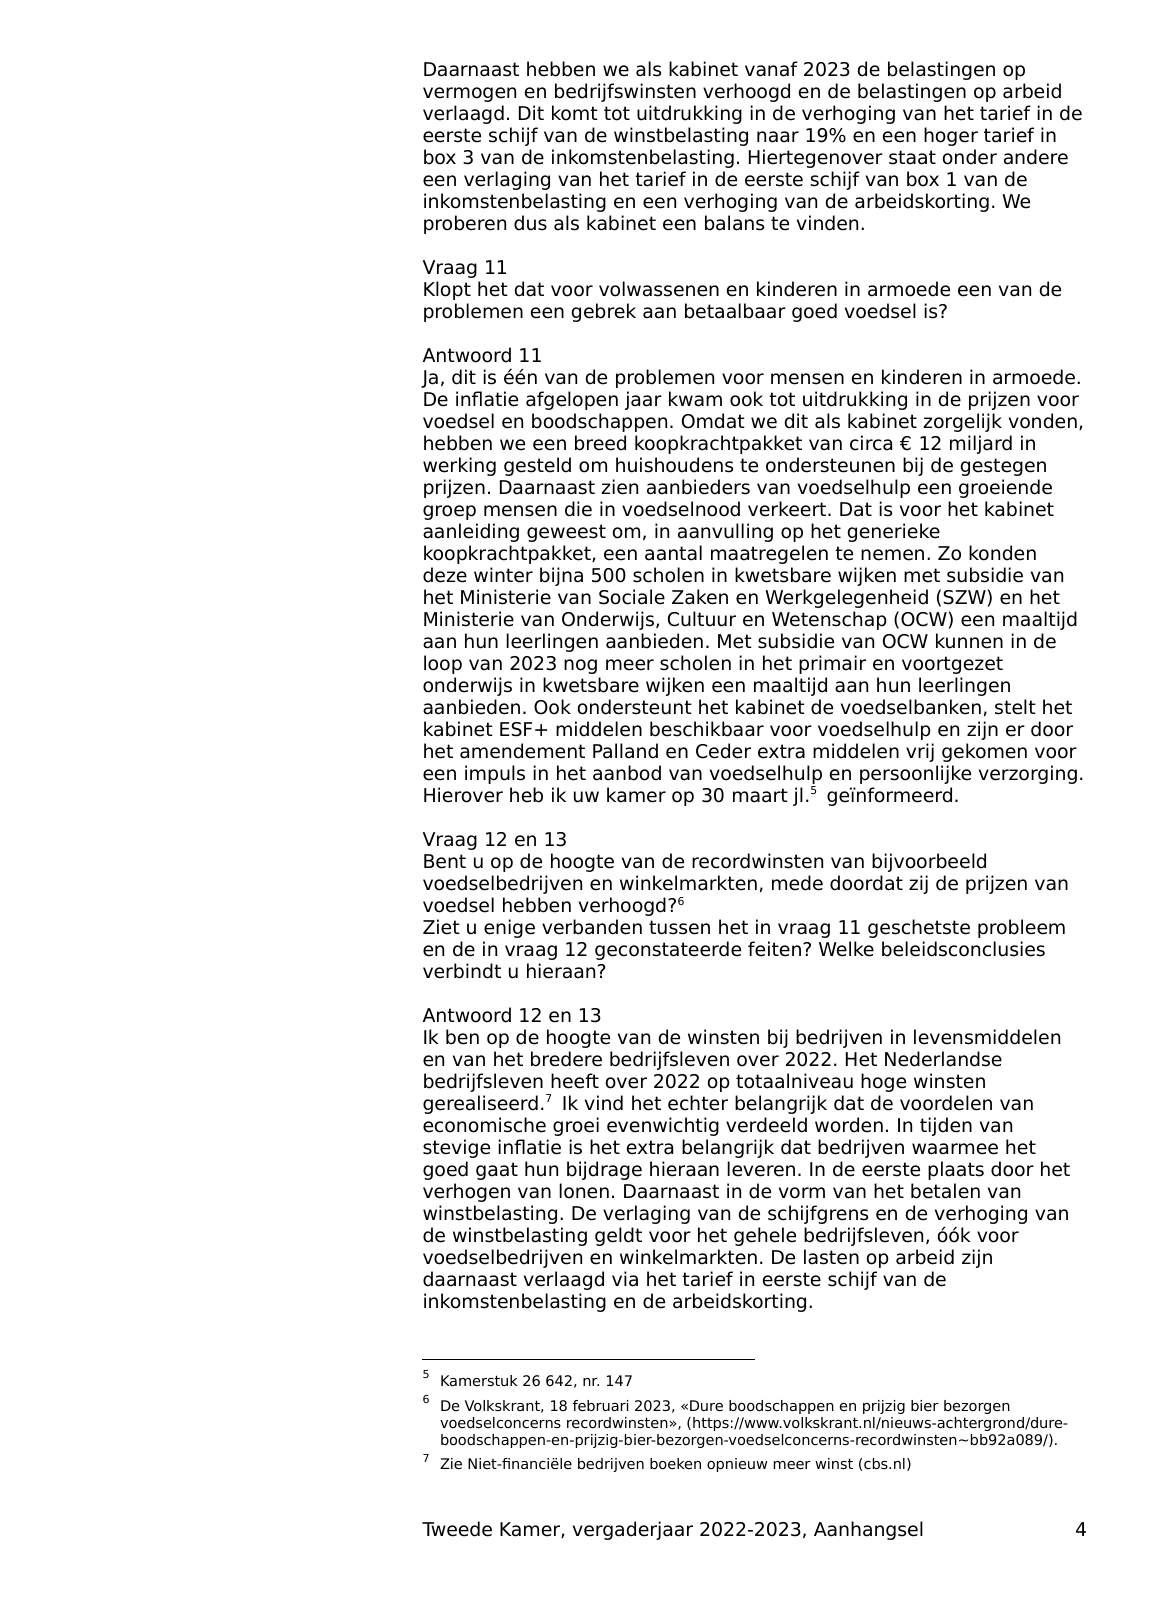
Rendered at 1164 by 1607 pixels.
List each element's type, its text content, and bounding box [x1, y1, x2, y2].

text Vraag 12 en 13 [422, 829, 1087, 851]
text Daarnaast hebben we als kabinet vanaf 2023 de belastingen op vermogen en bedrijfswinsten verhoogd en de belastingen op arbeid verlaagd. Dit komt tot uitdrukking in de verhoging van het tarief in de eerste schijf van de winstbelasting naar 19% en een hoger tarief in box 3 van de inkomstenbelasting. Hiertegenover staat onder andere een verlaging van het tarief in de eerste schijf van box 1 van de inkomstenbelasting en een verhoging van de arbeidskorting. We proberen dus als kabinet een balans te vinden. [422, 59, 1087, 235]
text Klopt het dat voor volwassenen en kinderen in armoede een van de problemen een gebrek aan betaalbaar goed voedsel is? [422, 279, 1087, 323]
text Vraag 11 [422, 257, 1087, 279]
text Antwoord 12 en 13 [422, 1005, 1087, 1027]
text Ziet u enige verbanden tussen het in vraag 11 geschetste probleem en de in vraag 12 geconstateerde feiten? Welke beleidsconclusies verbindt u hieraan? [422, 917, 1087, 983]
text Zie Niet-financiële bedrijven boeken opnieuw meer winst (cbs.nl) [422, 1452, 1087, 1474]
text Ja, dit is één van de problemen voor mensen en kinderen in armoede. De inflatie afgelopen jaar kwam ook tot uitdrukking in de prijzen voor voedsel en boodschappen. Omdat we dit als kabinet zorgelijk vonden, hebben we een breed koopkrachtpakket van circa € 12 miljard in werking gesteld om huishoudens te ondersteunen bij de gestegen prijzen. Daarnaast zien aanbieders van voedselhulp een groeiende groep mensen die in voedselnood verkeert. Dat is voor het kabinet aanleiding geweest om, in aanvulling op het generieke koopkrachtpakket, een aantal maatregelen te nemen. Zo konden deze winter bijna 500 scholen in kwetsbare wijken met subsidie van het Ministerie van Sociale Zaken en Werkgelegenheid (SZW) en het Ministerie van Onderwijs, Cultuur en Wetenschap (OCW) een maaltijd aan hun leerlingen aanbieden. Met subsidie van OCW kunnen in de loop van 2023 nog meer scholen in het primair en voortgezet onderwijs in kwetsbare wijken een maaltijd aan hun leerlingen aanbieden. Ook ondersteunt het kabinet de voedselbanken, stelt het kabinet ESF+ middelen beschikbaar voor voedselhulp en zijn er door het amendement Palland en Ceder extra middelen vrij gekomen voor een impuls in het aanbod van voedselhulp en persoonlijke verzorging. Hierover heb ik uw kamer op 30 maart jl. geïnformeerd. [422, 367, 1087, 807]
text De Volkskrant, 18 februari 2023, «Dure boodschappen en prijzig bier bezorgen voedselconcerns recordwinsten», (https://www.volkskrant.nl/nieuws-achtergrond/dure-boodschappen-en-prijzig-bier-bezorgen-voedselconcerns-recordwinsten~bb92a089/). [422, 1393, 1087, 1449]
text Kamerstuk 26 642, nr. 147 [422, 1368, 1087, 1391]
text Ik ben op de hoogte van de winsten bij bedrijven in levensmiddelen en van het bredere bedrijfsleven over 2022. Het Nederlandse bedrijfsleven heeft over 2022 op totaalniveau hoge winsten gerealiseerd. Ik vind het echter belangrijk dat de voordelen van economische groei evenwichtig verdeeld worden. In tijden van stevige inflatie is het extra belangrijk dat bedrijven waarmee het goed gaat hun bijdrage hieraan leveren. In de eerste plaats door het verhogen van lonen. Daarnaast in de vorm van het betalen van winstbelasting. De verlaging van de schijfgrens en de verhoging van de winstbelasting geldt voor het gehele bedrijfsleven, óók voor voedselbedrijven en winkelmarkten. De lasten op arbeid zijn daarnaast verlaagd via het tarief in eerste schijf van de inkomstenbelasting en de arbeidskorting. [422, 1027, 1087, 1313]
text Bent u op de hoogte van de recordwinsten van bijvoorbeeld voedselbedrijven en winkelmarkten, mede doordat zij de prijzen van voedsel hebben verhoogd? [422, 851, 1087, 917]
text Antwoord 11 [422, 345, 1087, 367]
